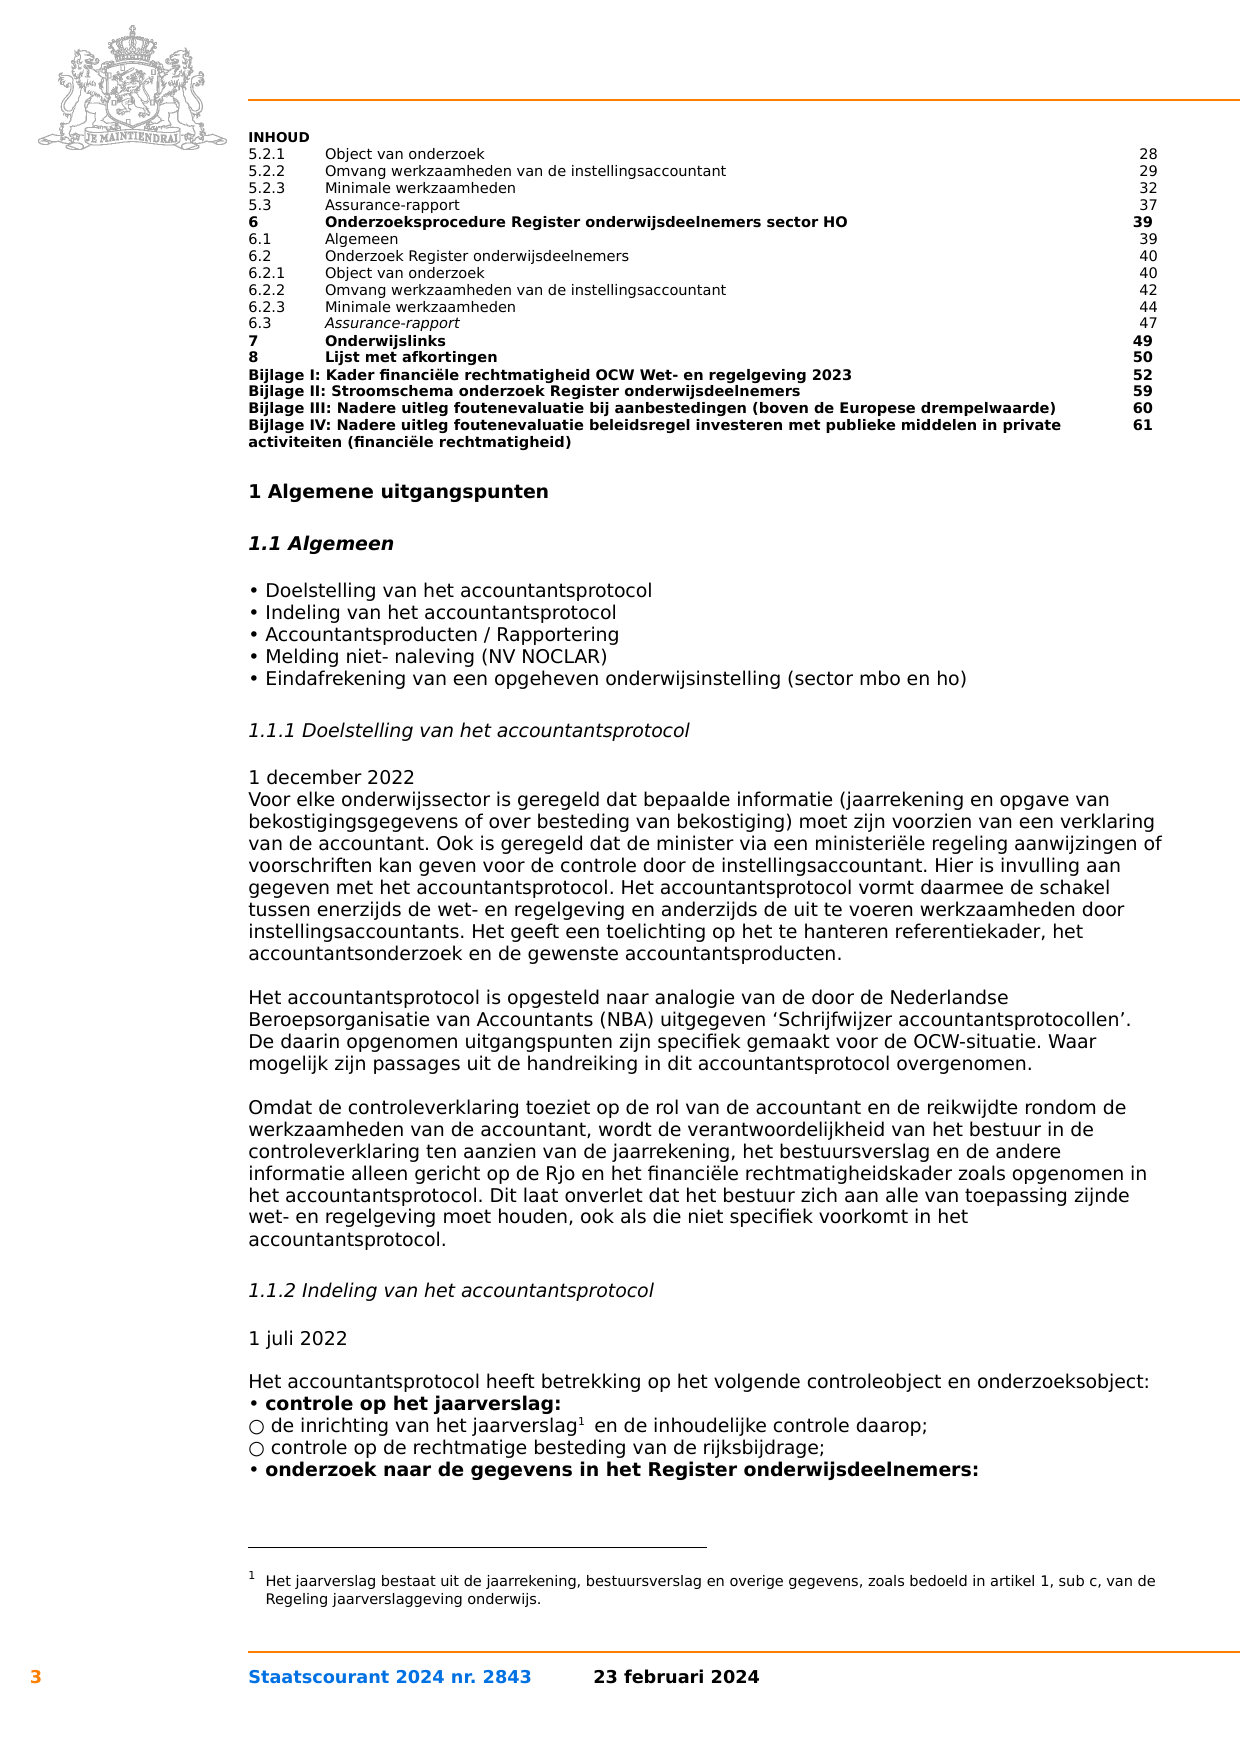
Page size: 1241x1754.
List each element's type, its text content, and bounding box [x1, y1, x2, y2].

table_cell 5.2.1 [248, 146, 319, 163]
table_header INHOUD [248, 130, 1163, 146]
text 1 december 2022 [248, 767, 1163, 789]
table_cell 39 [1075, 231, 1163, 247]
table_cell Object van onderzoek [319, 146, 1075, 163]
table_cell 61 [1075, 417, 1163, 451]
text ○ controle op de rechtmatige besteding van de rijksbijdrage; [248, 1437, 1163, 1459]
subtitle 1.1.1 Doelstelling van het accountantsprotocol [248, 720, 1163, 742]
table_cell 5.2.2 [248, 163, 319, 179]
table_cell 44 [1075, 299, 1163, 315]
table_cell Bijlage II: Stroomschema onderzoek Register onderwijsdeelnemers [248, 383, 1075, 400]
table_cell Bijlage IV: Nadere uitleg foutenevaluatie beleidsregel investeren met publieke middelen in private activiteiten (financiële rechtmatigheid) [248, 417, 1075, 451]
table_cell 6.2.3 [248, 299, 319, 315]
table_cell Omvang werkzaamheden van de instellingsaccountant [319, 163, 1075, 179]
table_cell Onderzoek Register onderwijsdeelnemers [319, 248, 1075, 264]
text Het accountantsprotocol is opgesteld naar analogie van de door de Nederlandse Beroepsorganisatie van Accountants (NBA) uitgegeven ‘Schrijfwijzer accountantsprotocollen’. De daarin opgenomen uitgangspunten zijn specifiek gemaakt voor de OCW-situatie. Waar mogelijk zijn passages uit de handreiking in dit accountantsprotocol overgenomen. [248, 987, 1163, 1075]
text 1 juli 2022 [248, 1327, 1163, 1349]
picture [38, 25, 227, 150]
table_cell 6.2.1 [248, 265, 319, 281]
text • Accountantsproducten / Rapportering [248, 624, 1163, 646]
table_cell Bijlage I: Kader financiële rechtmatigheid OCW Wet- en regelgeving 2023 [248, 366, 1075, 383]
text ○ de inrichting van het jaarverslag en de inhoudelijke controle daarop; [248, 1415, 1163, 1437]
text • Indeling van het accountantsprotocol [248, 602, 1163, 624]
table_cell 59 [1075, 383, 1163, 400]
table_cell Onderzoeksprocedure Register onderwijsdeelnemers sector HO [319, 214, 1075, 231]
table_cell 7 [248, 333, 319, 349]
table_cell Object van onderzoek [319, 265, 1075, 281]
text • Eindafrekening van een opgeheven onderwijsinstelling (sector mbo en ho) [248, 668, 1163, 690]
table_cell 6.2.2 [248, 281, 319, 298]
table_cell Onderwijslinks [319, 333, 1075, 349]
table_cell 42 [1075, 281, 1163, 298]
table_cell 52 [1075, 366, 1163, 383]
table_cell 6.1 [248, 231, 319, 247]
table_cell 39 [1075, 214, 1163, 231]
table_cell Assurance-rapport [319, 197, 1075, 213]
table_cell Assurance-rapport [319, 315, 1075, 332]
table_cell 40 [1075, 265, 1163, 281]
table_cell 60 [1075, 400, 1163, 417]
table_cell Algemeen [319, 231, 1075, 247]
table_cell 29 [1075, 163, 1163, 179]
table_cell 5.3 [248, 197, 319, 213]
text Omdat de controleverklaring toeziet op de rol van de accountant en de reikwijdte rondom de werkzaamheden van de accountant, wordt de verantwoordelijkheid van het bestuur in de controleverklaring ten aanzien van de jaarrekening, het bestuursverslag en de andere informatie alleen gericht op de Rjo en het financiële rechtmatigheidskader zoals opgenomen in het accountantsprotocol. Dit laat onverlet dat het bestuur zich aan alle van toepassing zijnde wet- en regelgeving moet houden, ook als die niet specifiek voorkomt in het accountantsprotocol. [248, 1097, 1163, 1250]
table_cell 32 [1075, 180, 1163, 197]
table_cell 50 [1075, 349, 1163, 366]
subtitle 1.1.2 Indeling van het accountantsprotocol [248, 1280, 1163, 1302]
table_cell 6 [248, 214, 319, 231]
text Het jaarverslag bestaat uit de jaarrekening, bestuursverslag en overige gegevens, zoals bedoeld in artikel 1, sub c, van de Regeling jaarverslaggeving onderwijs. [248, 1569, 1163, 1608]
table_cell Minimale werkzaamheden [319, 180, 1075, 197]
text • controle op het jaarverslag: [248, 1393, 1163, 1415]
table_cell 37 [1075, 197, 1163, 213]
subtitle 1.1 Algemeen [248, 533, 1163, 555]
text • Doelstelling van het accountantsprotocol [248, 580, 1163, 602]
text Het accountantsprotocol heeft betrekking op het volgende controleobject en onderzoeksobject: [248, 1371, 1163, 1393]
subtitle 1 Algemene uitgangspunten [248, 481, 1163, 503]
table_cell 47 [1075, 315, 1163, 332]
text Voor elke onderwijssector is geregeld dat bepaalde informatie (jaarrekening en opgave van bekostigingsgegevens of over besteding van bekostiging) moet zijn voorzien van een verklaring van de accountant. Ook is geregeld dat de minister via een ministeriële regeling aanwijzingen of voorschriften kan geven voor de controle door de instellingsaccountant. Hier is invulling aan gegeven met het accountantsprotocol. Het accountantsprotocol vormt daarmee de schakel tussen enerzijds de wet- en regelgeving en anderzijds de uit te voeren werkzaamheden door instellingsaccountants. Het geeft een toelichting op het te hanteren referentiekader, het accountantsonderzoek en de gewenste accountantsproducten. [248, 789, 1163, 965]
table_cell 6.3 [248, 315, 319, 332]
table_cell 6.2 [248, 248, 319, 264]
table_cell 8 [248, 349, 319, 366]
table_cell Lijst met afkortingen [319, 349, 1075, 366]
text • Melding niet- naleving (NV NOCLAR) [248, 646, 1163, 668]
table_cell 40 [1075, 248, 1163, 264]
table_cell 28 [1075, 146, 1163, 163]
table_cell 49 [1075, 333, 1163, 349]
text • onderzoek naar de gegevens in het Register onderwijsdeelnemers: [248, 1459, 1163, 1481]
table_cell Bijlage III: Nadere uitleg foutenevaluatie bij aanbestedingen (boven de Europese drempelwaarde) [248, 400, 1075, 417]
table_cell Omvang werkzaamheden van de instellingsaccountant [319, 281, 1075, 298]
table_cell 5.2.3 [248, 180, 319, 197]
table_cell Minimale werkzaamheden [319, 299, 1075, 315]
